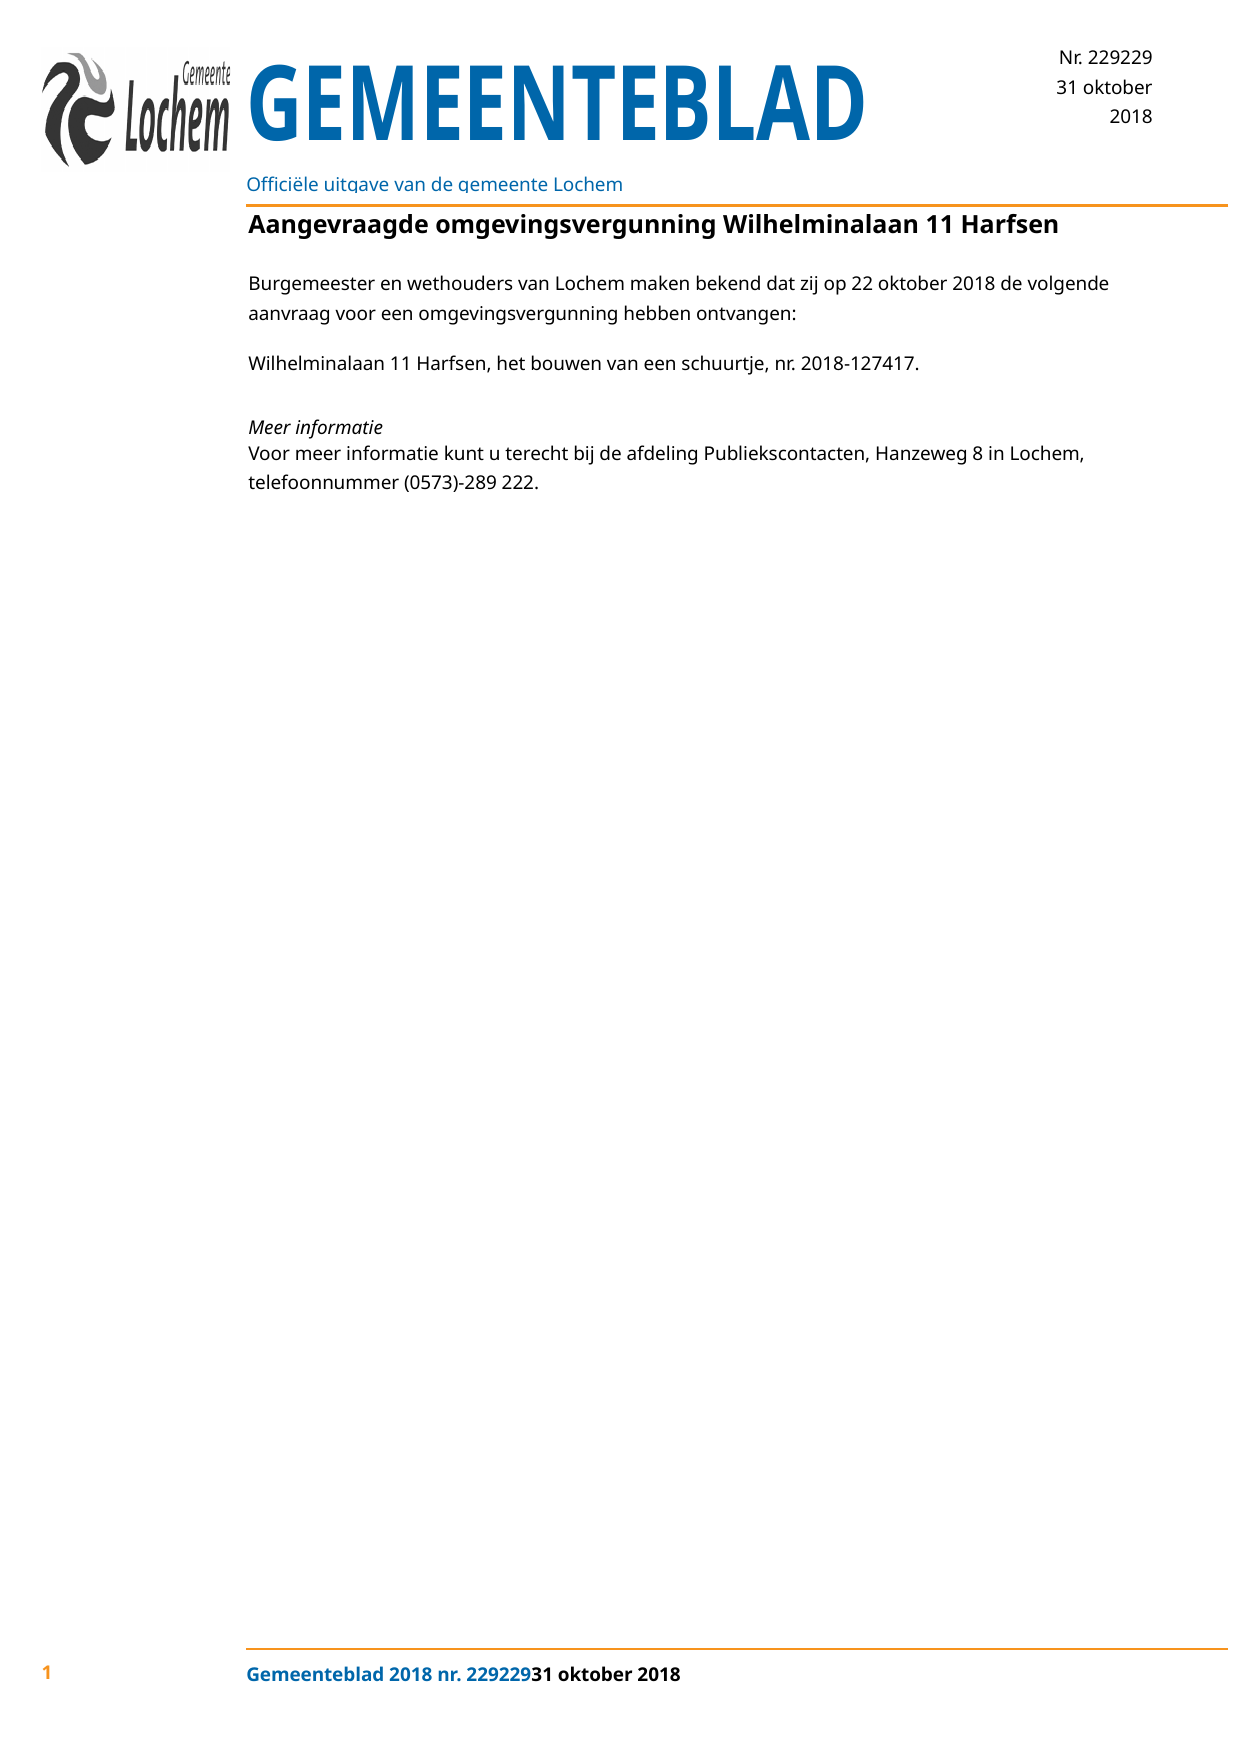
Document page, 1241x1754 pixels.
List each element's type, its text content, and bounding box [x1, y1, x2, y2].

text Burgemeester en wethouders van Lochem maken bekend dat zij op 22 oktober 2018 de volgende aanvraag voor een omgevingsvergunning hebben ontvangen: [248, 270, 1152, 326]
text Wilhelminalaan 11 Harfsen, het bouwen van een schuurtje, nr. 2018-127417. [248, 350, 1152, 376]
text Aangevraagde omgevingsvergunning Wilhelminalaan 11 Harfsen [248, 207, 1152, 241]
text Meer informatie [248, 414, 1152, 440]
picture [41, 47, 231, 172]
text Voor meer informatie kunt u terecht bij de afdeling Publiekscontacten, Hanzeweg 8 in Lochem, telefoonnummer (0573)-289 222. [248, 440, 1152, 495]
